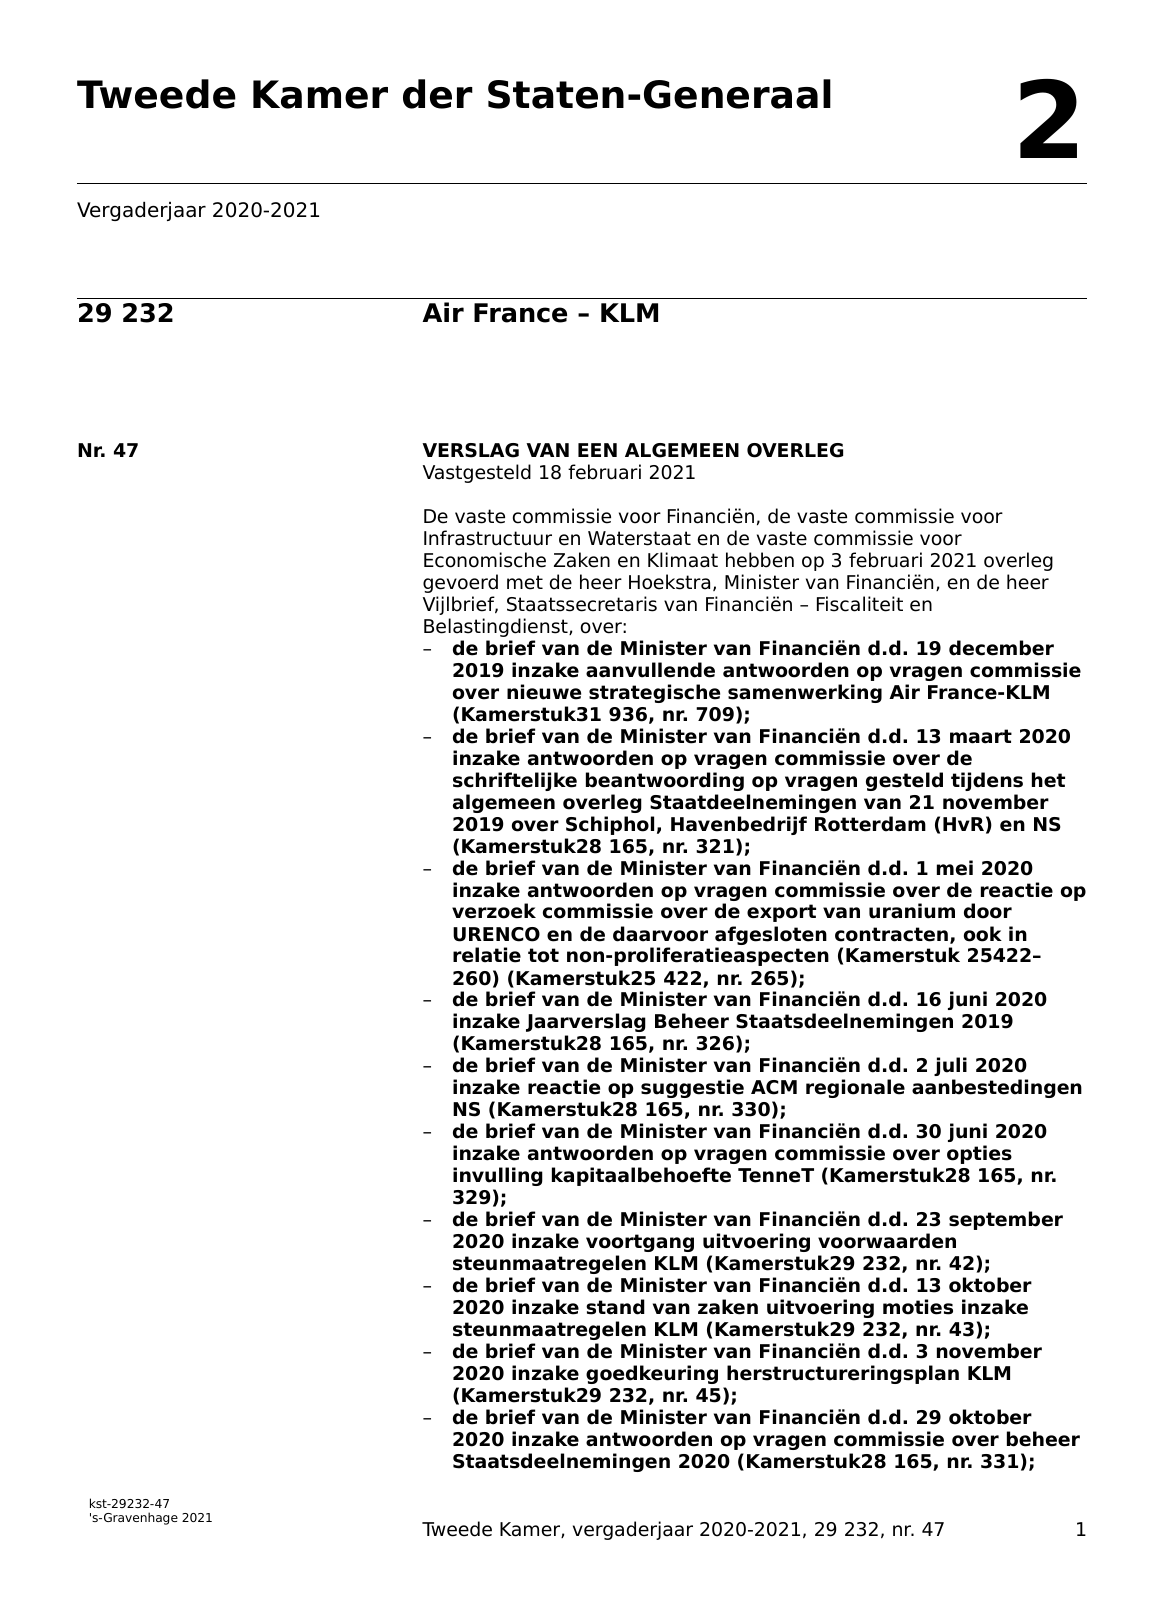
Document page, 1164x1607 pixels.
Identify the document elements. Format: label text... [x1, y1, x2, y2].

text – de brief van de Minister van Financiën d.d. 13 oktober 2020 inzake stand van zaken uitvoering moties inzake steunmaatregelen KLM (Kamerstuk29 232, nr. 43); [422, 1275, 1087, 1341]
text – de brief van de Minister van Financiën d.d. 2 juli 2020 inzake reactie op suggestie ACM regionale aanbestedingen NS (Kamerstuk28 165, nr. 330); [422, 1055, 1087, 1121]
text – de brief van de Minister van Financiën d.d. 16 juni 2020 inzake Jaarverslag Beheer Staatsdeelnemingen 2019 (Kamerstuk28 165, nr. 326); [422, 989, 1087, 1055]
subtitle Nr. 47 VERSLAG VAN EEN ALGEMEEN OVERLEG [77, 440, 1087, 462]
text – de brief van de Minister van Financiën d.d. 30 juni 2020 inzake antwoorden op vragen commissie over opties invulling kapitaalbehoefte TenneT (Kamerstuk28 165, nr. 329); [422, 1121, 1087, 1209]
text De vaste commissie voor Financiën, de vaste commissie voor Infrastructuur en Waterstaat en de vaste commissie voor Economische Zaken en Klimaat hebben op 3 februari 2021 overleg gevoerd met de heer Hoekstra, Minister van Financiën, en de heer Vijlbrief, Staatssecretaris van Financiën – Fiscaliteit en Belastingdienst, over: [422, 506, 1087, 638]
text – de brief van de Minister van Financiën d.d. 1 mei 2020 inzake antwoorden op vragen commissie over de reactie op verzoek commissie over de export van uranium door URENCO en de daarvoor afgesloten contracten, ook in relatie tot non-proliferatieaspecten (Kamerstuk 25422–260) (Kamerstuk25 422, nr. 265); [422, 857, 1087, 989]
text – de brief van de Minister van Financiën d.d. 13 maart 2020 inzake antwoorden op vragen commissie over de schriftelijke beantwoording op vragen gesteld tijdens het algemeen overleg Staatdeelnemingen van 21 november 2019 over Schiphol, Havenbedrijf Rotterdam (HvR) en NS (Kamerstuk28 165, nr. 321); [422, 726, 1087, 857]
text – de brief van de Minister van Financiën d.d. 29 oktober 2020 inzake antwoorden op vragen commissie over beheer Staatsdeelnemingen 2020 (Kamerstuk28 165, nr. 331); [422, 1407, 1087, 1473]
table_header Tweede Kamer der Staten-Generaal [77, 59, 886, 183]
subtitle 29 232 Air France – KLM [77, 299, 1087, 329]
text – de brief van de Minister van Financiën d.d. 19 december 2019 inzake aanvullende antwoorden op vragen commissie over nieuwe strategische samenwerking Air France-KLM (Kamerstuk31 936, nr. 709); [422, 638, 1087, 726]
text – de brief van de Minister van Financiën d.d. 23 september 2020 inzake voortgang uitvoering voorwaarden steunmaatregelen KLM (Kamerstuk29 232, nr. 42); [422, 1209, 1087, 1275]
table_cell Vergaderjaar 2020-2021 [77, 184, 1087, 298]
table_header 2 [886, 59, 1087, 183]
text Vastgesteld 18 februari 2021 [422, 462, 1087, 484]
text kst-29232-47 [88, 1497, 323, 1511]
text 's-Gravenhage 2021 [88, 1511, 323, 1525]
text – de brief van de Minister van Financiën d.d. 3 november 2020 inzake goedkeuring herstructureringsplan KLM (Kamerstuk29 232, nr. 45); [422, 1341, 1087, 1407]
